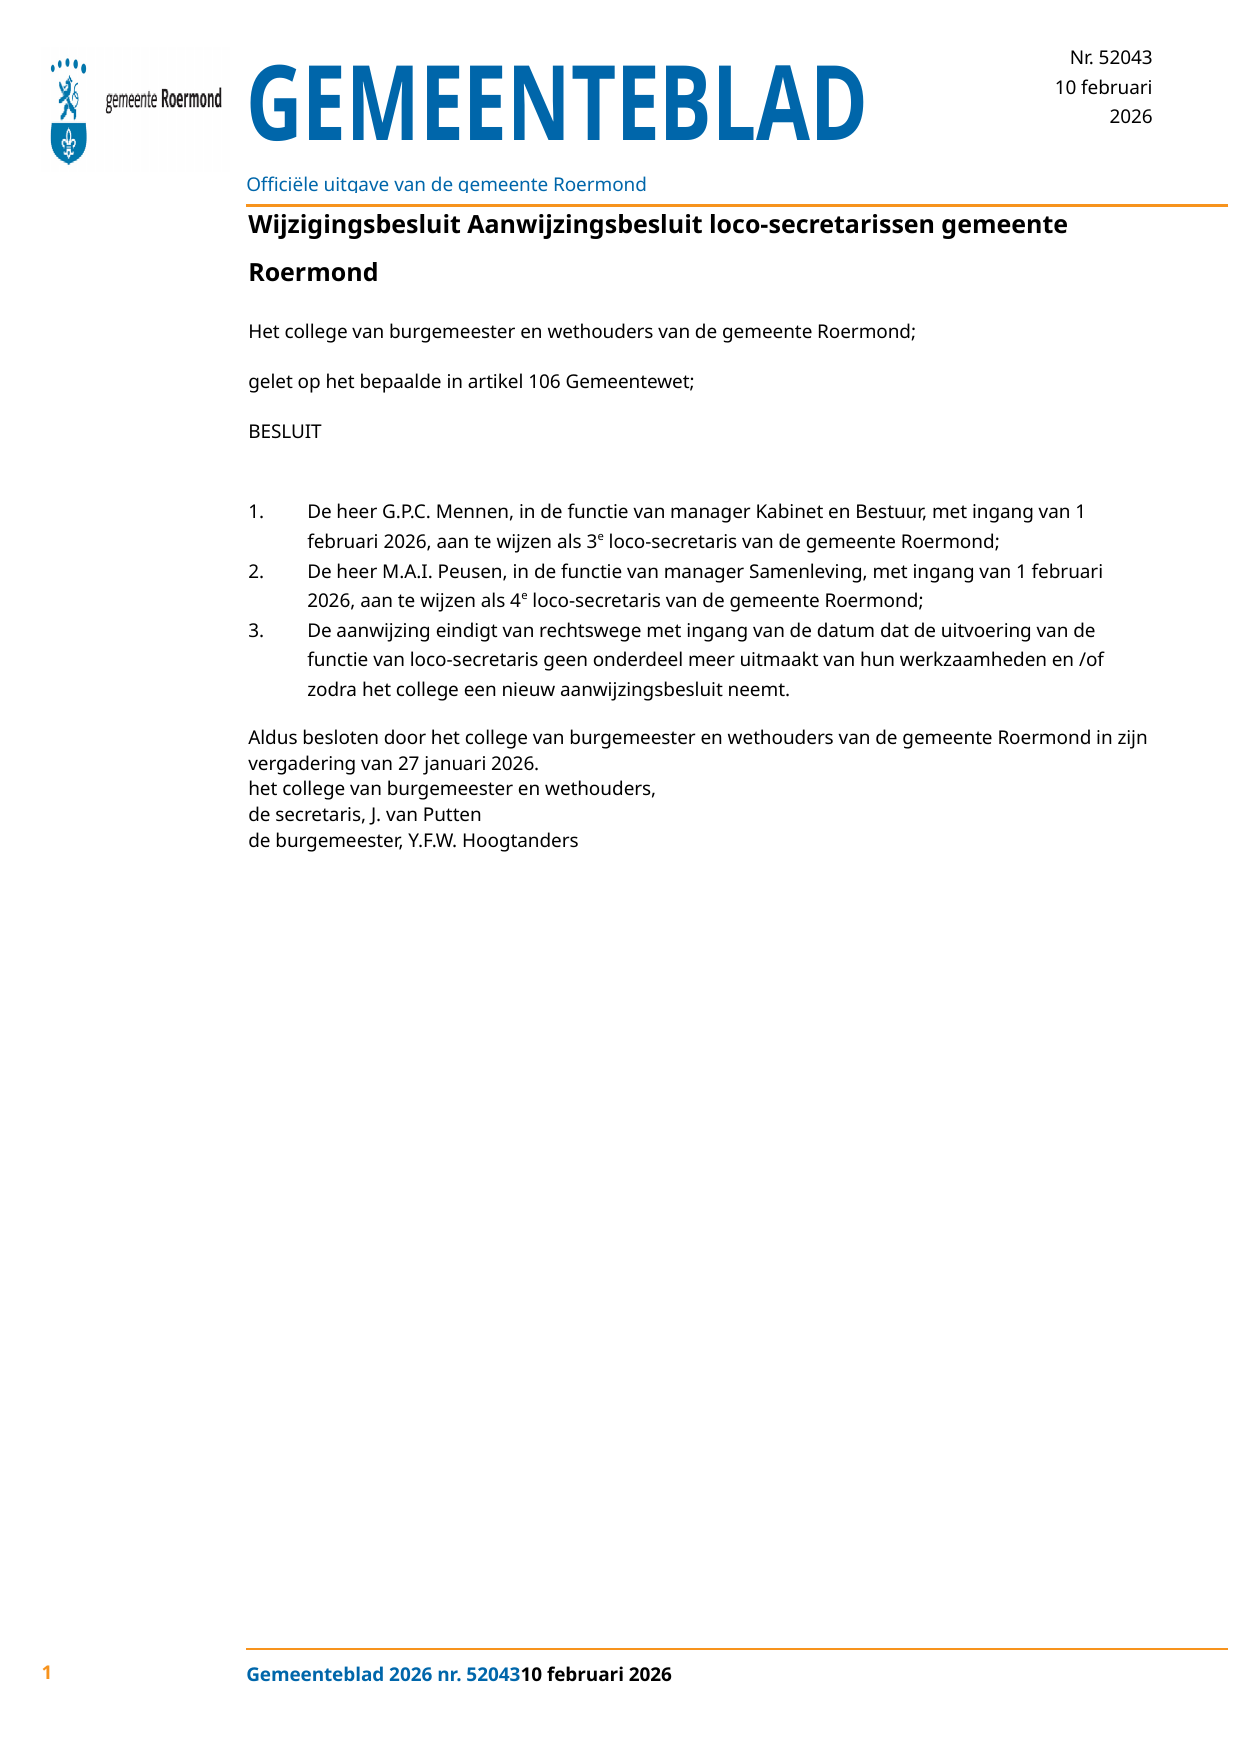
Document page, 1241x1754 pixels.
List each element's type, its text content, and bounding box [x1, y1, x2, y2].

text Het college van burgemeester en wethouders van de gemeente Roermond; [248, 318, 1152, 344]
picture [41, 47, 231, 172]
list De heer M.A.I. Peusen, in de functie van manager Samenleving, met ingang van 1 februari 2026, aan te wijzen als 4e loco-secretaris van de gemeente Roermond; [248, 558, 1152, 613]
text het college van burgemeester en wethouders, [248, 776, 1152, 801]
list De aanwijzing eindigt van rechtswege met ingang van de datum dat de uitvoering van de functie van loco-secretaris geen onderdeel meer uitmaakt van hun werkzaamheden en /of zodra het college een nieuw aanwijzingsbesluit neemt. [248, 617, 1152, 702]
text Wijzigingsbesluit Aanwijzingsbesluit loco-secretarissen gemeente Roermond [248, 207, 1152, 288]
list De heer G.P.C. Mennen, in de functie van manager Kabinet en Bestuur, met ingang van 1 februari 2026, aan te wijzen als 3e loco-secretaris van de gemeente Roermond; [248, 499, 1152, 554]
text de secretaris, J. van Putten [248, 801, 1152, 827]
text Aldus besloten door het college van burgemeester en wethouders van de gemeente Roermond in zijn vergadering van 27 januari 2026. [248, 724, 1152, 776]
text de burgemeester, Y.F.W. Hoogtanders [248, 827, 1152, 853]
text BESLUIT [248, 419, 1152, 444]
text gelet op het bepaalde in artikel 106 Gemeentewet; [248, 368, 1152, 394]
